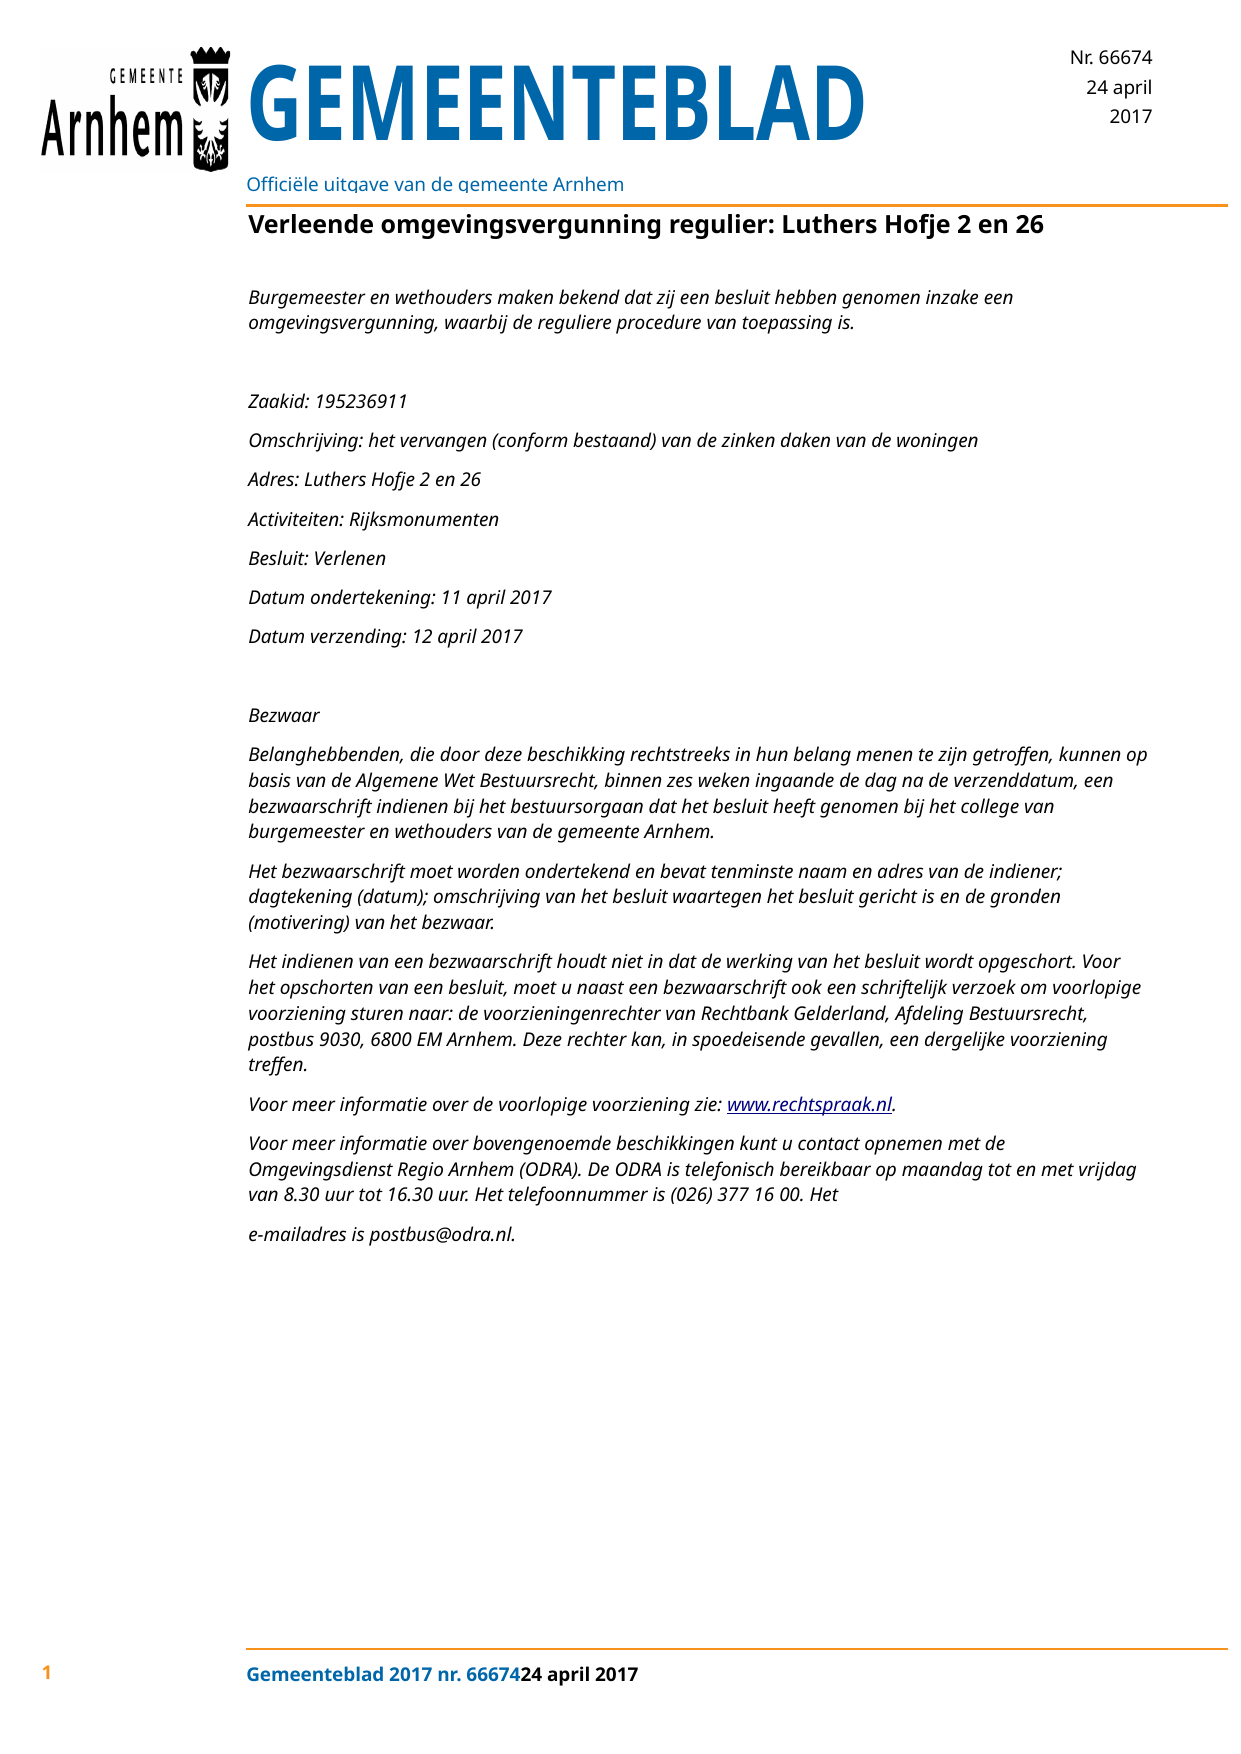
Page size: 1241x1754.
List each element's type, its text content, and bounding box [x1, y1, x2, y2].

text Voor meer informatie over de voorlopige voorziening zie: www.rechtspraak.nl. [248, 1091, 1152, 1117]
text Het indienen van een bezwaarschrift houdt niet in dat de werking van het besluit wordt opgeschort. Voor het opschorten van een besluit, moet u naast een bezwaarschrift ook een schriftelijk verzoek om voorlopige voorziening sturen naar: de voorzieningenrechter van Rechtbank Gelderland, Afdeling Bestuursrecht, postbus 9030, 6800 EM Arnhem. Deze rechter kan, in spoedeisende gevallen, een dergelijke voorziening treffen. [248, 949, 1152, 1077]
text Omschrijving: het vervangen (conform bestaand) van de zinken daken van de woningen [248, 427, 1152, 453]
picture [41, 47, 231, 172]
text Verleende omgevingsvergunning regulier: Luthers Hofje 2 en 26 [248, 207, 1152, 241]
text Voor meer informatie over bovengenoemde beschikkingen kunt u contact opnemen met de Omgevingsdienst Regio Arnhem (ODRA). De ODRA is telefonisch bereikbaar op maandag tot en met vrijdag van 8.30 uur tot 16.30 uur. Het telefoonnummer is (026) 377 16 00. Het [248, 1130, 1152, 1207]
text Datum verzending: 12 april 2017 [248, 624, 1152, 649]
text Adres: Luthers Hofje 2 en 26 [248, 467, 1152, 492]
text Datum ondertekening: 11 april 2017 [248, 584, 1152, 610]
text Burgemeester en wethouders maken bekend dat zij een besluit hebben genomen inzake een omgevingsvergunning, waarbij de reguliere procedure van toepassing is. [248, 284, 1152, 335]
text Belanghebbenden, die door deze beschikking rechtstreeks in hun belang menen te zijn getroffen, kunnen op basis van de Algemene Wet Bestuursrecht, binnen zes weken ingaande de dag na de verzenddatum, een bezwaarschrift indienen bij het bestuursorgaan dat het besluit heeft genomen bij het college van burgemeester en wethouders van de gemeente Arnhem. [248, 742, 1152, 844]
text e-mailadres is postbus@odra.nl. [248, 1221, 1152, 1247]
text Het bezwaarschrift moet worden ondertekend en bevat tenminste naam en adres van de indiener; dagtekening (datum); omschrijving van het besluit waartegen het besluit gericht is en de gronden (motivering) van het bezwaar. [248, 858, 1152, 935]
text Zaakid: 195236911 [248, 388, 1152, 414]
text Activiteiten: Rijksmonumenten [248, 506, 1152, 532]
text Besluit: Verlenen [248, 545, 1152, 571]
text Bezwaar [248, 702, 1152, 728]
